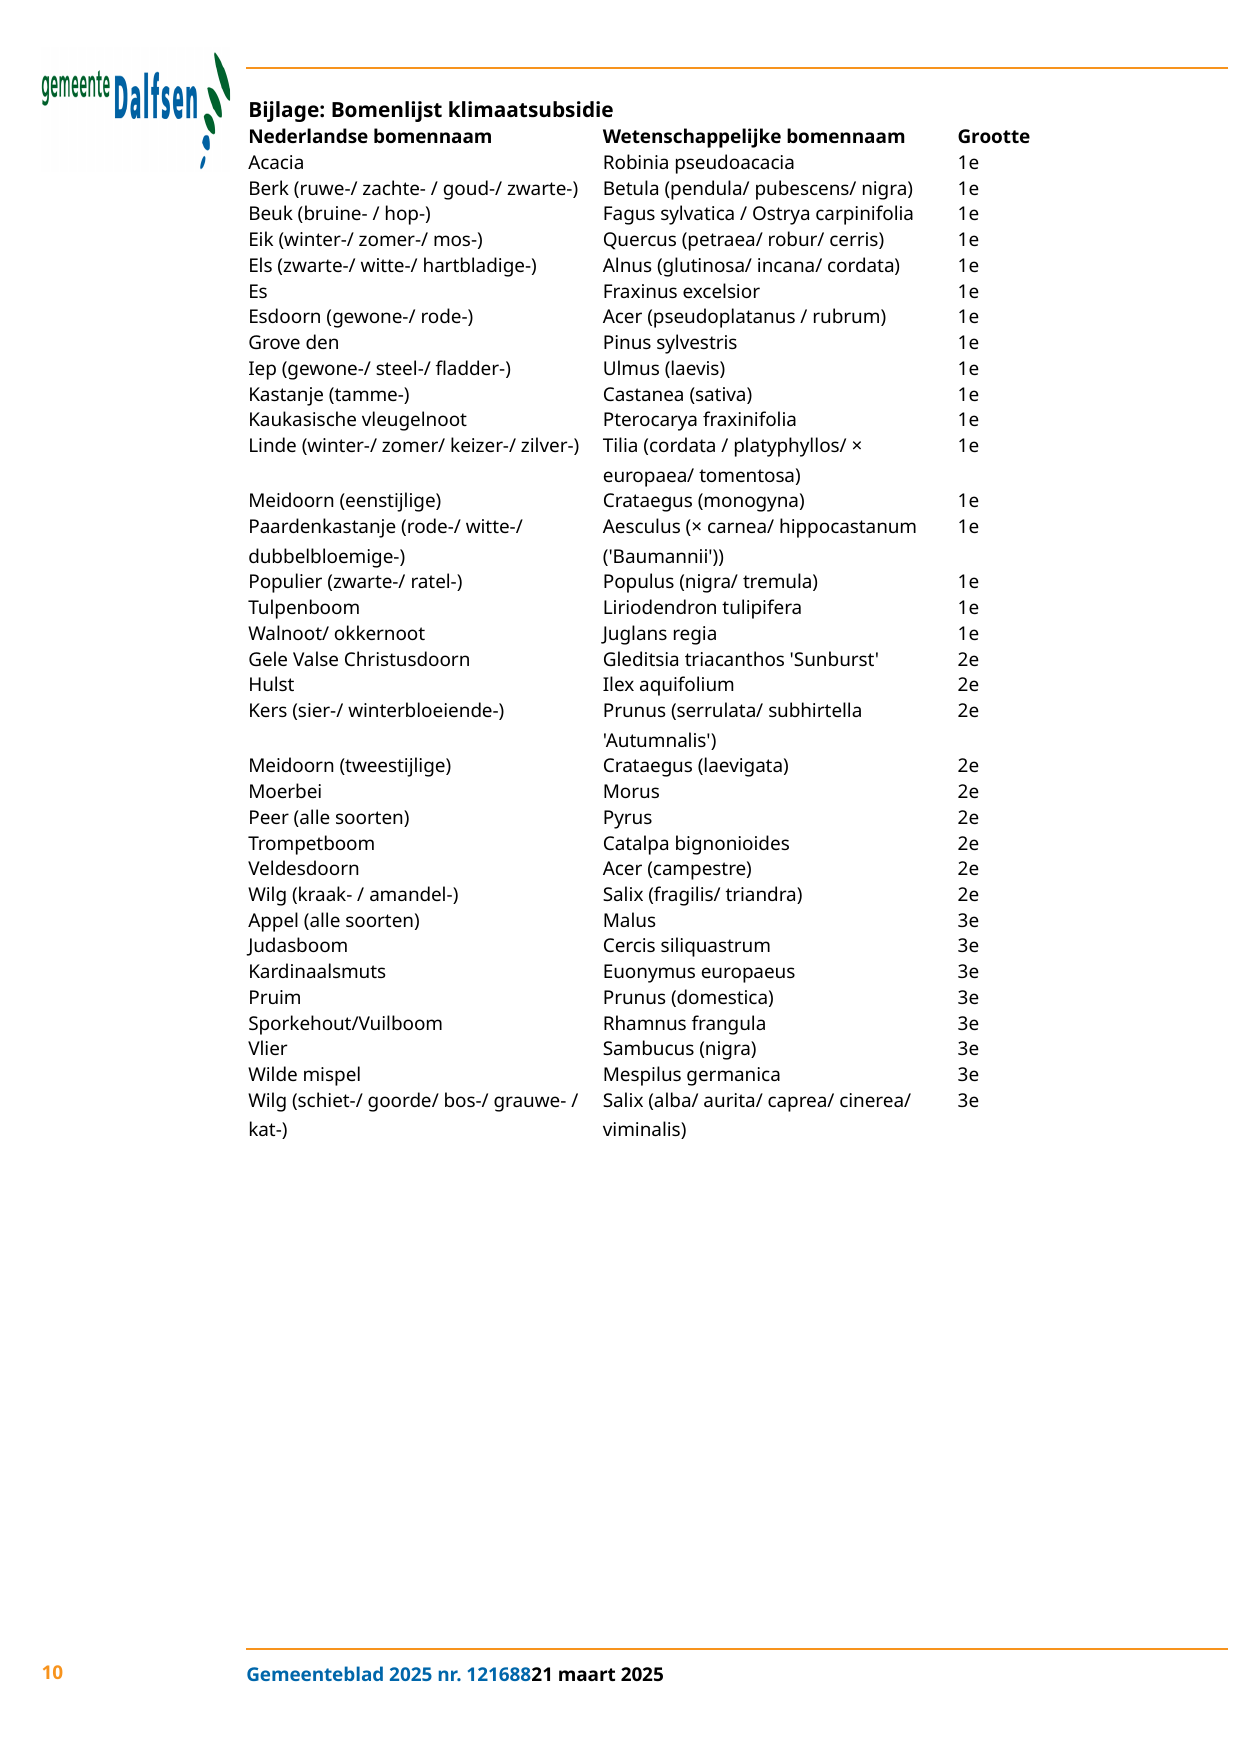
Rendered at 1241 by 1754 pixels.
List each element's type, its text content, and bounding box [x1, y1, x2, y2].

table_cell Crataegus (laevigata) [603, 753, 957, 778]
table_cell Walnoot/ okkernoot [248, 620, 603, 646]
table_cell Judasboom [248, 933, 603, 958]
table_cell Cercis siliquastrum [603, 933, 957, 958]
table_cell Iep (gewone-/ steel-/ fladder-) [248, 355, 603, 381]
table_cell Euonymus europaeus [603, 958, 957, 984]
table_cell Eik (winter-/ zomer-/ mos-) [248, 226, 603, 252]
table_cell Robinia pseudoacacia [603, 149, 957, 175]
table_cell Prunus (serrulata/ subhirtella 'Autumnalis') [603, 697, 957, 752]
table_cell Paardenkastanje (rode-/ witte-/ dubbelbloemige-) [248, 513, 603, 568]
table_cell 2e [958, 697, 1152, 752]
table_cell Fraxinus excelsior [603, 278, 957, 303]
table_cell 3e [958, 1087, 1152, 1142]
table_cell Es [248, 278, 603, 303]
table_cell 2e [958, 778, 1152, 804]
table_cell Wilg (kraak- / amandel-) [248, 881, 603, 907]
table_cell Prunus (domestica) [603, 984, 957, 1010]
table_cell Ilex aquifolium [603, 671, 957, 697]
table_cell Meidoorn (tweestijlige) [248, 753, 603, 778]
table_cell 1e [958, 226, 1152, 252]
table_cell Sambucus (nigra) [603, 1036, 957, 1061]
table_cell Malus [603, 907, 957, 933]
table_cell Salix (fragilis/ triandra) [603, 881, 957, 907]
table_cell Linde (winter-/ zomer/ keizer-/ zilver-) [248, 432, 603, 487]
picture [41, 47, 231, 172]
table_cell 3e [958, 933, 1152, 958]
table_cell Mespilus germanica [603, 1061, 957, 1087]
table_cell 3e [958, 1036, 1152, 1061]
table_cell Berk (ruwe-/ zachte- / goud-/ zwarte-) [248, 175, 603, 201]
table_cell 2e [958, 671, 1152, 697]
table_cell Populier (zwarte-/ ratel-) [248, 569, 603, 594]
table_cell Aesculus (× carnea/ hippocastanum ('Baumannii')) [603, 513, 957, 568]
table_cell Crataegus (monogyna) [603, 488, 957, 513]
table_cell 1e [958, 594, 1152, 620]
table_cell 1e [958, 304, 1152, 329]
table_cell 1e [958, 149, 1152, 175]
table_cell Acer (pseudoplatanus / rubrum) [603, 304, 957, 329]
table_cell Juglans regia [603, 620, 957, 646]
table_cell 1e [958, 432, 1152, 487]
table_cell Morus [603, 778, 957, 804]
table_cell Pinus sylvestris [603, 329, 957, 355]
table_cell Quercus (petraea/ robur/ cerris) [603, 226, 957, 252]
table_cell 1e [958, 278, 1152, 303]
table_cell Kers (sier-/ winterbloeiende-) [248, 697, 603, 752]
text Bijlage: Bomenlijst klimaatsubsidie [248, 95, 1152, 123]
table_cell Meidoorn (eenstijlige) [248, 488, 603, 513]
table_cell 1e [958, 620, 1152, 646]
table_cell Veldesdoorn [248, 855, 603, 881]
table_cell 3e [958, 1061, 1152, 1087]
table_cell 2e [958, 881, 1152, 907]
table_cell 1e [958, 329, 1152, 355]
table_cell Moerbei [248, 778, 603, 804]
table_cell 2e [958, 646, 1152, 671]
table_cell Wilde mispel [248, 1061, 603, 1087]
table_cell 1e [958, 201, 1152, 226]
table_cell Sporkehout/Vuilboom [248, 1010, 603, 1036]
table_header Nederlandse bomennaam [248, 124, 603, 149]
table_cell Acer (campestre) [603, 855, 957, 881]
table_cell 3e [958, 984, 1152, 1010]
table_cell 1e [958, 513, 1152, 568]
table_cell 1e [958, 252, 1152, 278]
table_cell 3e [958, 907, 1152, 933]
table_cell 1e [958, 488, 1152, 513]
table_cell Grove den [248, 329, 603, 355]
table_header Grootte [958, 124, 1152, 149]
table_cell Pyrus [603, 804, 957, 830]
table_cell 2e [958, 830, 1152, 855]
table_cell Castanea (sativa) [603, 381, 957, 406]
table_header Wetenschappelijke bomennaam [603, 124, 957, 149]
table_cell Catalpa bignonioides [603, 830, 957, 855]
table_cell 1e [958, 355, 1152, 381]
table_cell 2e [958, 753, 1152, 778]
table_cell Appel (alle soorten) [248, 907, 603, 933]
table_cell Beuk (bruine- / hop-) [248, 201, 603, 226]
table_cell Acacia [248, 149, 603, 175]
table_cell 3e [958, 958, 1152, 984]
table_cell Hulst [248, 671, 603, 697]
table_cell Wilg (schiet-/ goorde/ bos-/ grauwe- / kat-) [248, 1087, 603, 1142]
table_cell Gleditsia triacanthos 'Sunburst' [603, 646, 957, 671]
table_cell 2e [958, 804, 1152, 830]
table_cell 1e [958, 406, 1152, 432]
table_cell Betula (pendula/ pubescens/ nigra) [603, 175, 957, 201]
table_cell 1e [958, 175, 1152, 201]
table_cell Tulpenboom [248, 594, 603, 620]
table_cell Pterocarya fraxinifolia [603, 406, 957, 432]
table_cell Els (zwarte-/ witte-/ hartbladige-) [248, 252, 603, 278]
table_cell Trompetboom [248, 830, 603, 855]
table_cell Vlier [248, 1036, 603, 1061]
table_cell Gele Valse Christusdoorn [248, 646, 603, 671]
table_cell 1e [958, 569, 1152, 594]
table_cell 3e [958, 1010, 1152, 1036]
table_cell Populus (nigra/ tremula) [603, 569, 957, 594]
table_cell 2e [958, 855, 1152, 881]
table_cell Kaukasische vleugelnoot [248, 406, 603, 432]
table_cell Peer (alle soorten) [248, 804, 603, 830]
table_cell Tilia (cordata / platyphyllos/ × europaea/ tomentosa) [603, 432, 957, 487]
table_cell Kardinaalsmuts [248, 958, 603, 984]
table_cell Fagus sylvatica / Ostrya carpinifolia [603, 201, 957, 226]
table_cell Pruim [248, 984, 603, 1010]
table_cell Esdoorn (gewone-/ rode-) [248, 304, 603, 329]
table_cell Salix (alba/ aurita/ caprea/ cinerea/ viminalis) [603, 1087, 957, 1142]
table_cell Liriodendron tulipifera [603, 594, 957, 620]
table_cell Alnus (glutinosa/ incana/ cordata) [603, 252, 957, 278]
table_cell Ulmus (laevis) [603, 355, 957, 381]
table_cell Rhamnus frangula [603, 1010, 957, 1036]
table_cell 1e [958, 381, 1152, 406]
table_cell Kastanje (tamme-) [248, 381, 603, 406]
